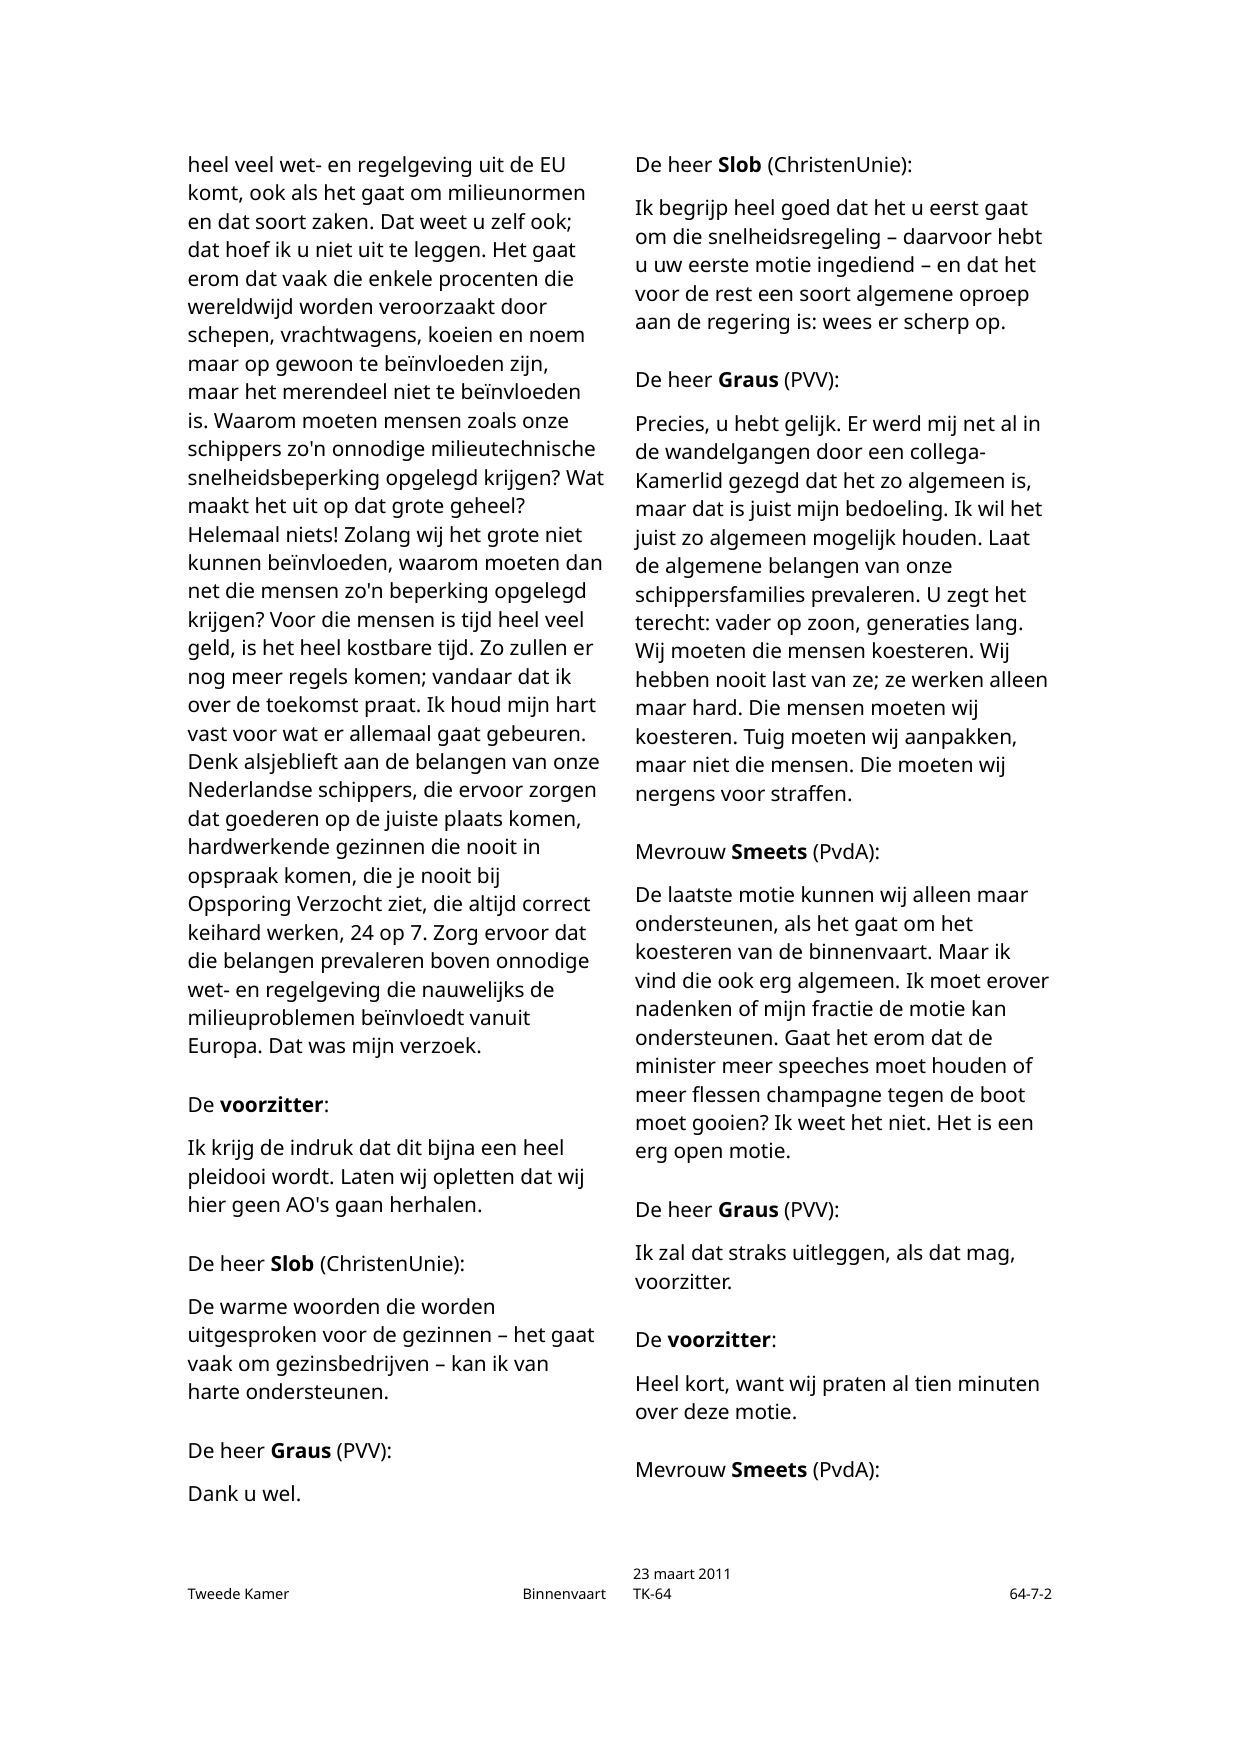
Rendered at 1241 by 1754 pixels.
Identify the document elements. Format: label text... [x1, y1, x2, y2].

text De laatste motie kunnen wij alleen maar ondersteunen, als het gaat om het koesteren van de binnenvaart. Maar ik vind die ook erg algemeen. Ik moet erover nadenken of mijn fractie de motie kan ondersteunen. Gaat het erom dat de minister meer speeches moet houden of meer flessen champagne tegen de boot moet gooien? Ik weet het niet. Het is een erg open motie. [635, 881, 1053, 1165]
text Precies, u hebt gelijk. Er werd mij net al in de wandelgangen door een collega-Kamerlid gezegd dat het zo algemeen is, maar dat is juist mijn bedoeling. Ik wil het juist zo algemeen mogelijk houden. Laat de algemene belangen van onze schippersfamilies prevaleren. U zegt het terecht: vader op zoon, generaties lang. Wij moeten die mensen koesteren. Wij hebben nooit last van ze; ze werken alleen maar hard. Die mensen moeten wij koesteren. Tuig moeten wij aanpakken, maar niet die mensen. Die moeten wij nergens voor straffen. [635, 409, 1053, 807]
text Mevrouw Smeets (PvdA): [635, 1456, 1053, 1484]
text De voorzitter: [635, 1325, 1053, 1354]
text De heer Slob (ChristenUnie): [187, 1249, 605, 1277]
text Mevrouw Smeets (PvdA): [635, 837, 1053, 866]
text Dank u wel. [187, 1479, 605, 1508]
text De voorzitter: [187, 1090, 605, 1118]
text Heel kort, want wij praten al tien minuten over deze motie. [635, 1369, 1053, 1426]
text De heer Graus (PVV): [635, 366, 1053, 394]
text heel veel wet- en regelgeving uit de EU komt, ook als het gaat om milieunormen en dat soort zaken. Dat weet u zelf ook; dat hoef ik u niet uit te leggen. Het gaat erom dat vaak die enkele procenten die wereldwijd worden veroorzaakt door schepen, vrachtwagens, koeien en noem maar op gewoon te beïnvloeden zijn, maar het merendeel niet te beïnvloeden is. Waarom moeten mensen zoals onze schippers zo'n onnodige milieutechnische snelheidsbeperking opgelegd krijgen? Wat maakt het uit op dat grote geheel? Helemaal niets! Zolang wij het grote niet kunnen beïnvloeden, waarom moeten dan net die mensen zo'n beperking opgelegd krijgen? Voor die mensen is tijd heel veel geld, is het heel kostbare tijd. Zo zullen er nog meer regels komen; vandaar dat ik over de toekomst praat. Ik houd mijn hart vast voor wat er allemaal gaat gebeuren. Denk alsjeblieft aan de belangen van onze Nederlandse schippers, die ervoor zorgen dat goederen op de juiste plaats komen, hardwerkende gezinnen die nooit in opspraak komen, die je nooit bij Opsporing Verzocht ziet, die altijd correct keihard werken, 24 op 7. Zorg ervoor dat die belangen prevaleren boven onnodige wet- en regelgeving die nauwelijks de milieuproblemen beïnvloedt vanuit Europa. Dat was mijn verzoek. [187, 150, 605, 1060]
text Ik krijg de indruk dat dit bijna een heel pleidooi wordt. Laten wij opletten dat wij hier geen AO's gaan herhalen. [187, 1133, 605, 1219]
text De heer Graus (PVV): [187, 1436, 605, 1464]
text De heer Graus (PVV): [635, 1195, 1053, 1223]
text Ik zal dat straks uitleggen, als dat mag, voorzitter. [635, 1238, 1053, 1295]
text Ik begrijp heel goed dat het u eerst gaat om die snelheidsregeling – daarvoor hebt u uw eerste motie ingediend – en dat het voor de rest een soort algemene oproep aan de regering is: wees er scherp op. [635, 193, 1053, 336]
text De heer Slob (ChristenUnie): [635, 150, 1053, 178]
text De warme woorden die worden uitgesproken voor de gezinnen – het gaat vaak om gezinsbedrijven – kan ik van harte ondersteunen. [187, 1292, 605, 1406]
